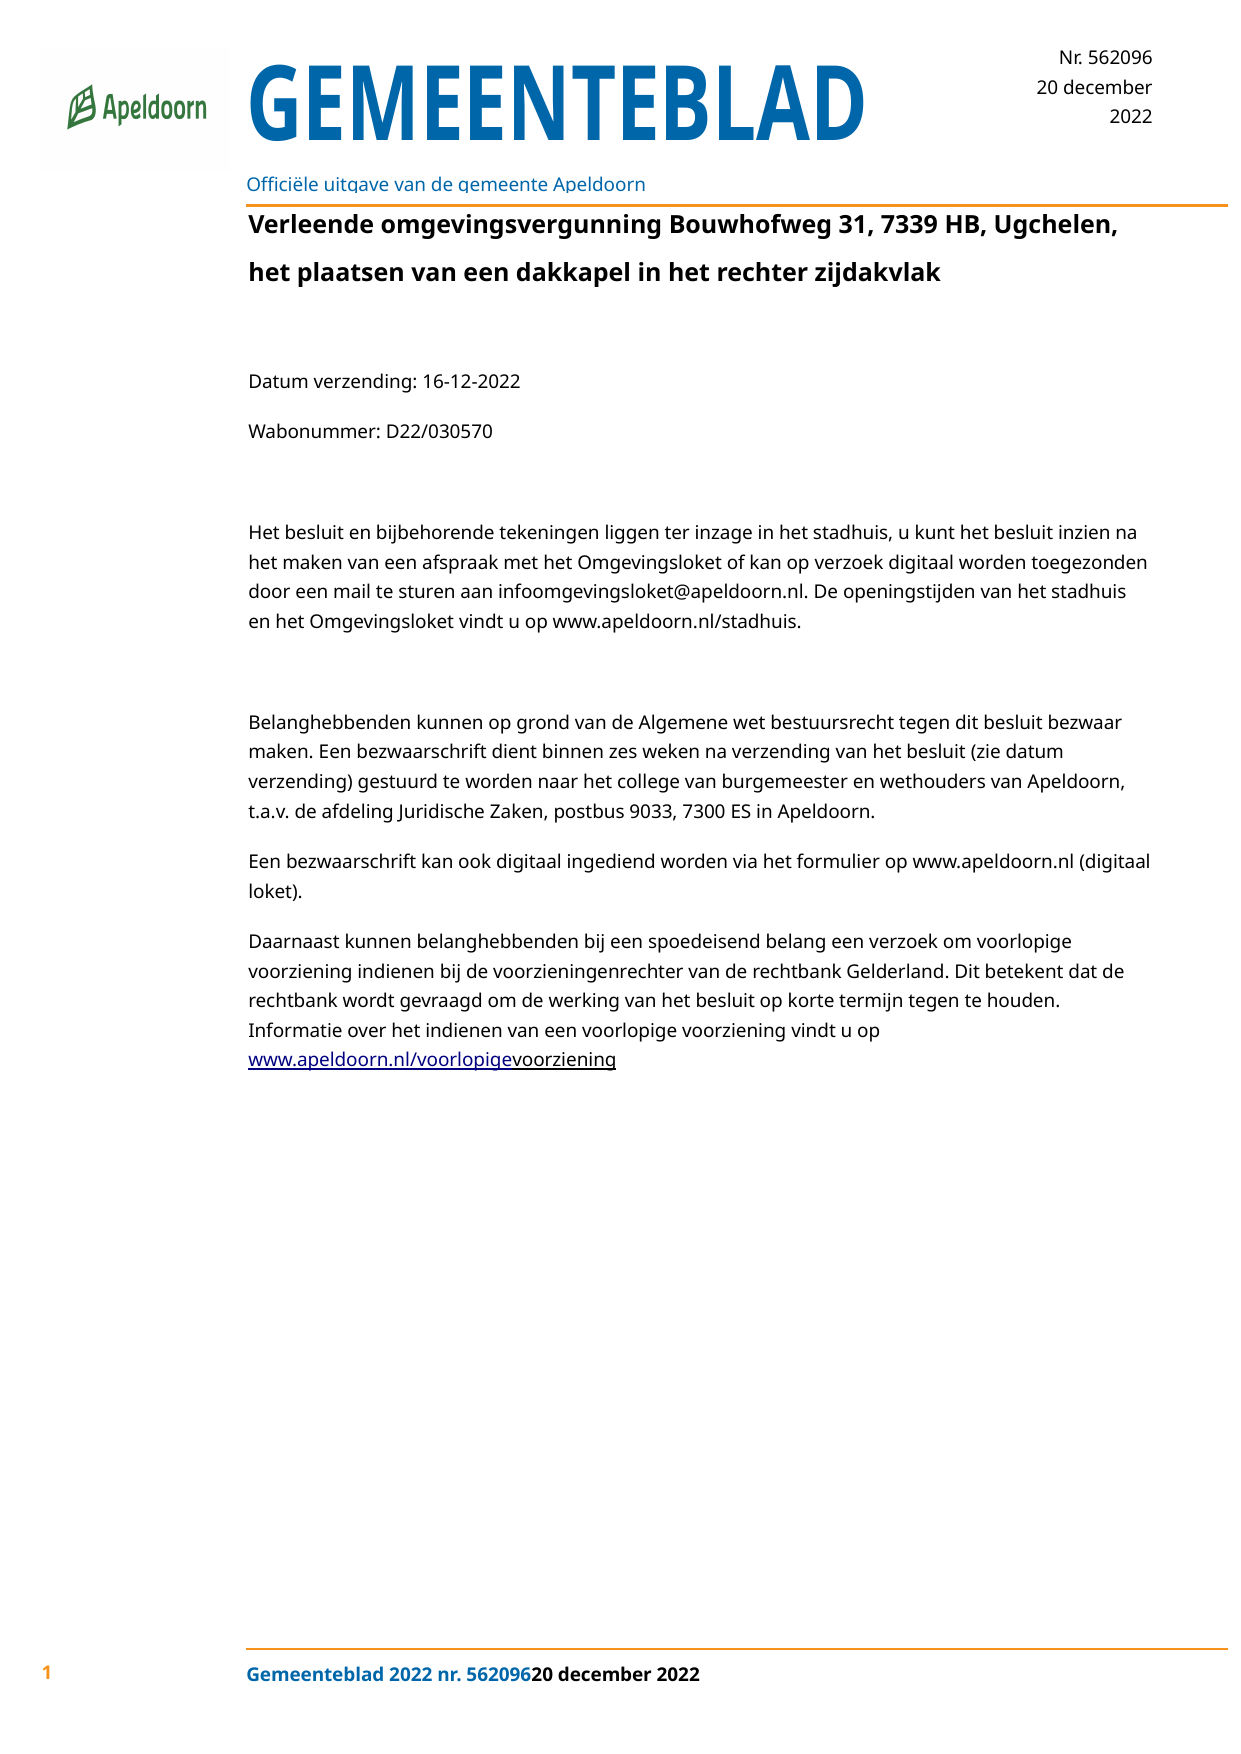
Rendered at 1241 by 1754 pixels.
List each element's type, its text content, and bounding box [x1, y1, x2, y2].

picture [41, 47, 231, 172]
text Daarnaast kunnen belanghebbenden bij een spoedeisend belang een verzoek om voorlopige voorziening indienen bij de voorzieningenrechter van de rechtbank Gelderland. Dit betekent dat de rechtbank wordt gevraagd om de werking van het besluit op korte termijn tegen te houden. Informatie over het indienen van een voorlopige voorziening vindt u op www.apeldoorn.nl/voorlopigevoorziening [248, 928, 1152, 1072]
text Verleende omgevingsvergunning Bouwhofweg 31, 7339 HB, Ugchelen, het plaatsen van een dakkapel in het rechter zijdakvlak [248, 207, 1152, 288]
text Het besluit en bijbehorende tekeningen liggen ter inzage in het stadhuis, u kunt het besluit inzien na het maken van een afspraak met het Omgevingsloket of kan op verzoek digitaal worden toegezonden door een mail te sturen aan infoomgevingsloket@apeldoorn.nl. De openingstijden van het stadhuis en het Omgevingsloket vindt u op www.apeldoorn.nl/stadhuis. [248, 519, 1152, 634]
text Wabonummer: D22/030570 [248, 419, 1152, 444]
text Een bezwaarschrift kan ook digitaal ingediend worden via het formulier op www.apeldoorn.nl (digitaal loket). [248, 848, 1152, 904]
text Datum verzending: 16-12-2022 [248, 368, 1152, 394]
text Belanghebbenden kunnen op grond van de Algemene wet bestuursrecht tegen dit besluit bezwaar maken. Een bezwaarschrift dient binnen zes weken na verzending van het besluit (zie datum verzending) gestuurd te worden naar het college van burgemeester en wethouders van Apeldoorn, t.a.v. de afdeling Juridische Zaken, postbus 9033, 7300 ES in Apeldoorn. [248, 709, 1152, 824]
